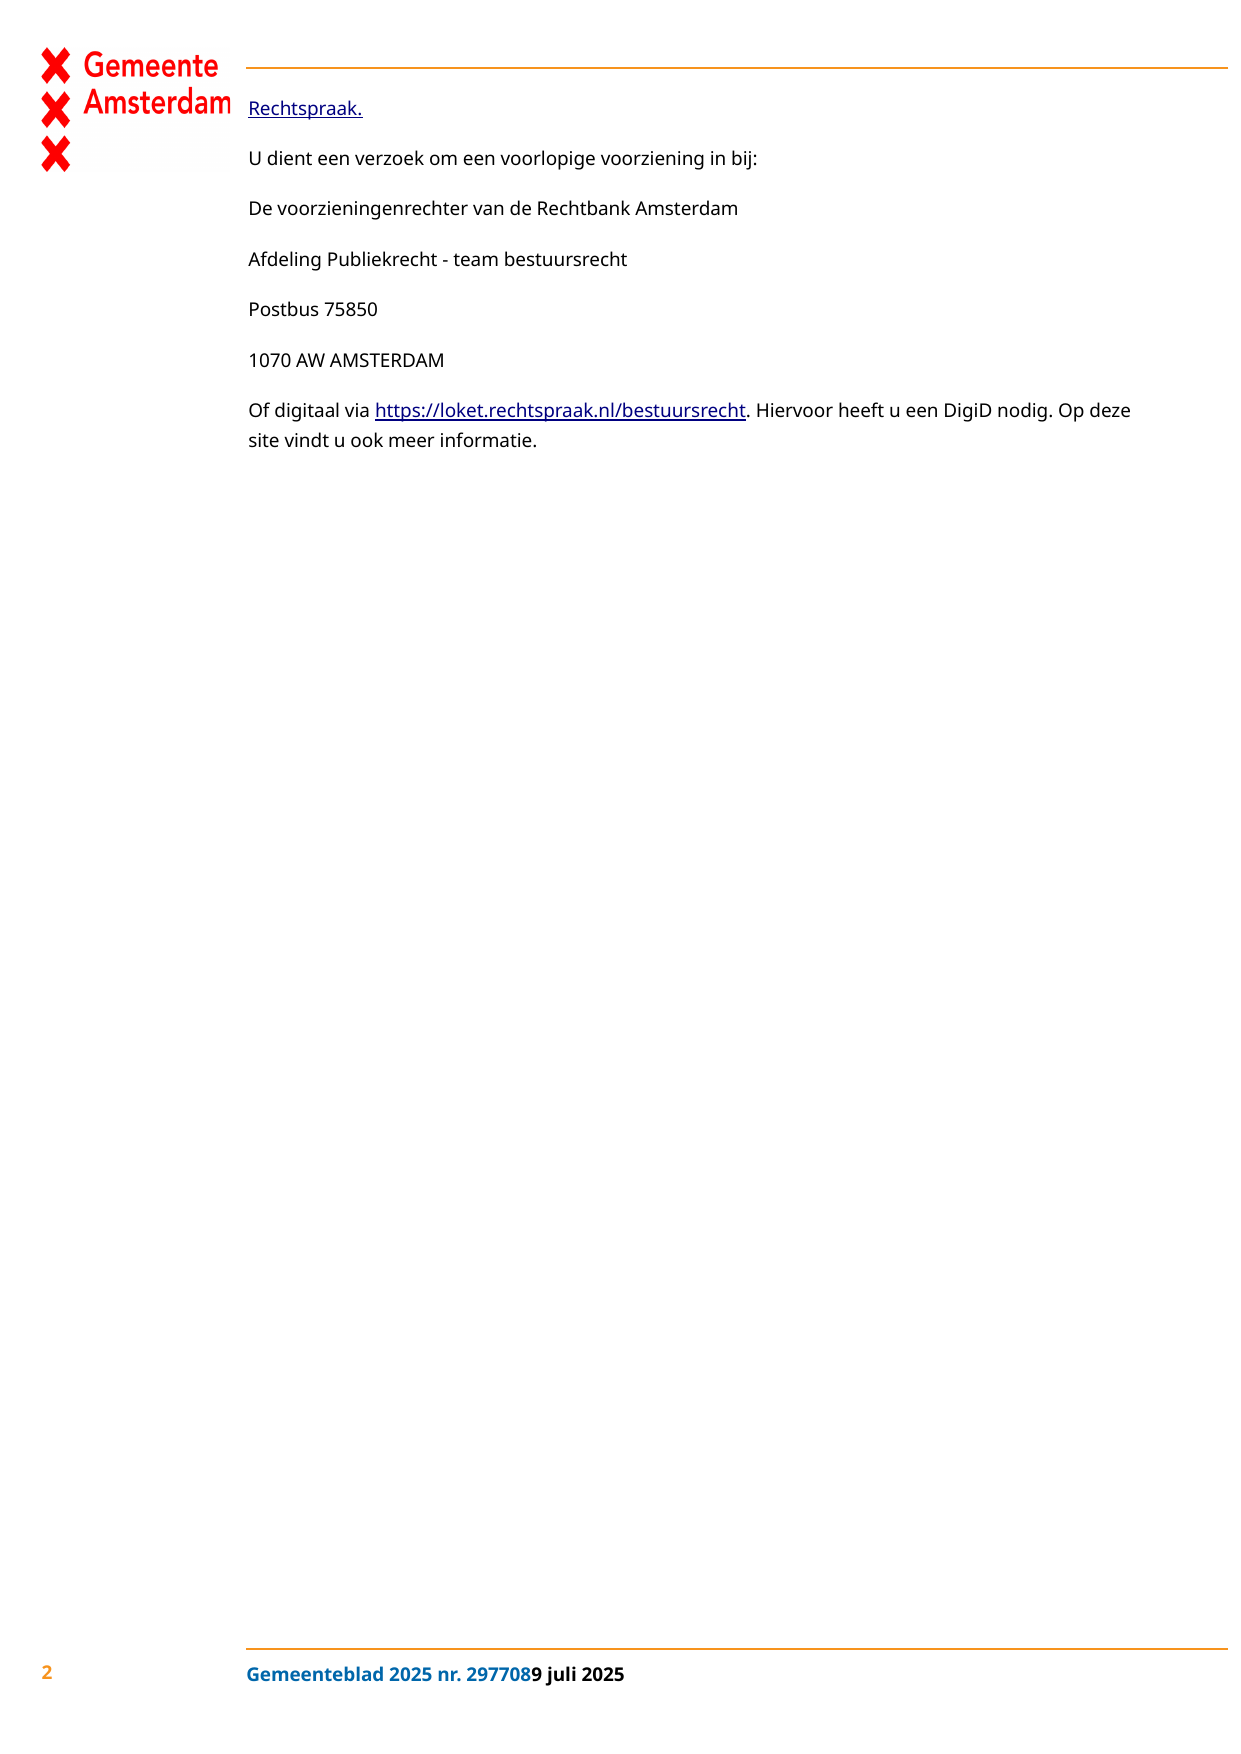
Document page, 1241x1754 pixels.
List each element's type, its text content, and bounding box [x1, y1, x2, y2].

picture [41, 47, 231, 172]
text Of digitaal via https://loket.rechtspraak.nl/bestuursrecht. Hiervoor heeft u een DigiD nodig. Op deze site vindt u ook meer informatie. [248, 397, 1152, 453]
text Rechtspraak. [248, 95, 1152, 121]
text De voorzieningenrechter van de Rechtbank Amsterdam [248, 196, 1152, 221]
text 1070 AW AMSTERDAM [248, 347, 1152, 373]
text Afdeling Publiekrecht - team bestuursrecht [248, 246, 1152, 272]
text U dient een verzoek om een voorlopige voorziening in bij: [248, 145, 1152, 171]
text Postbus 75850 [248, 296, 1152, 322]
